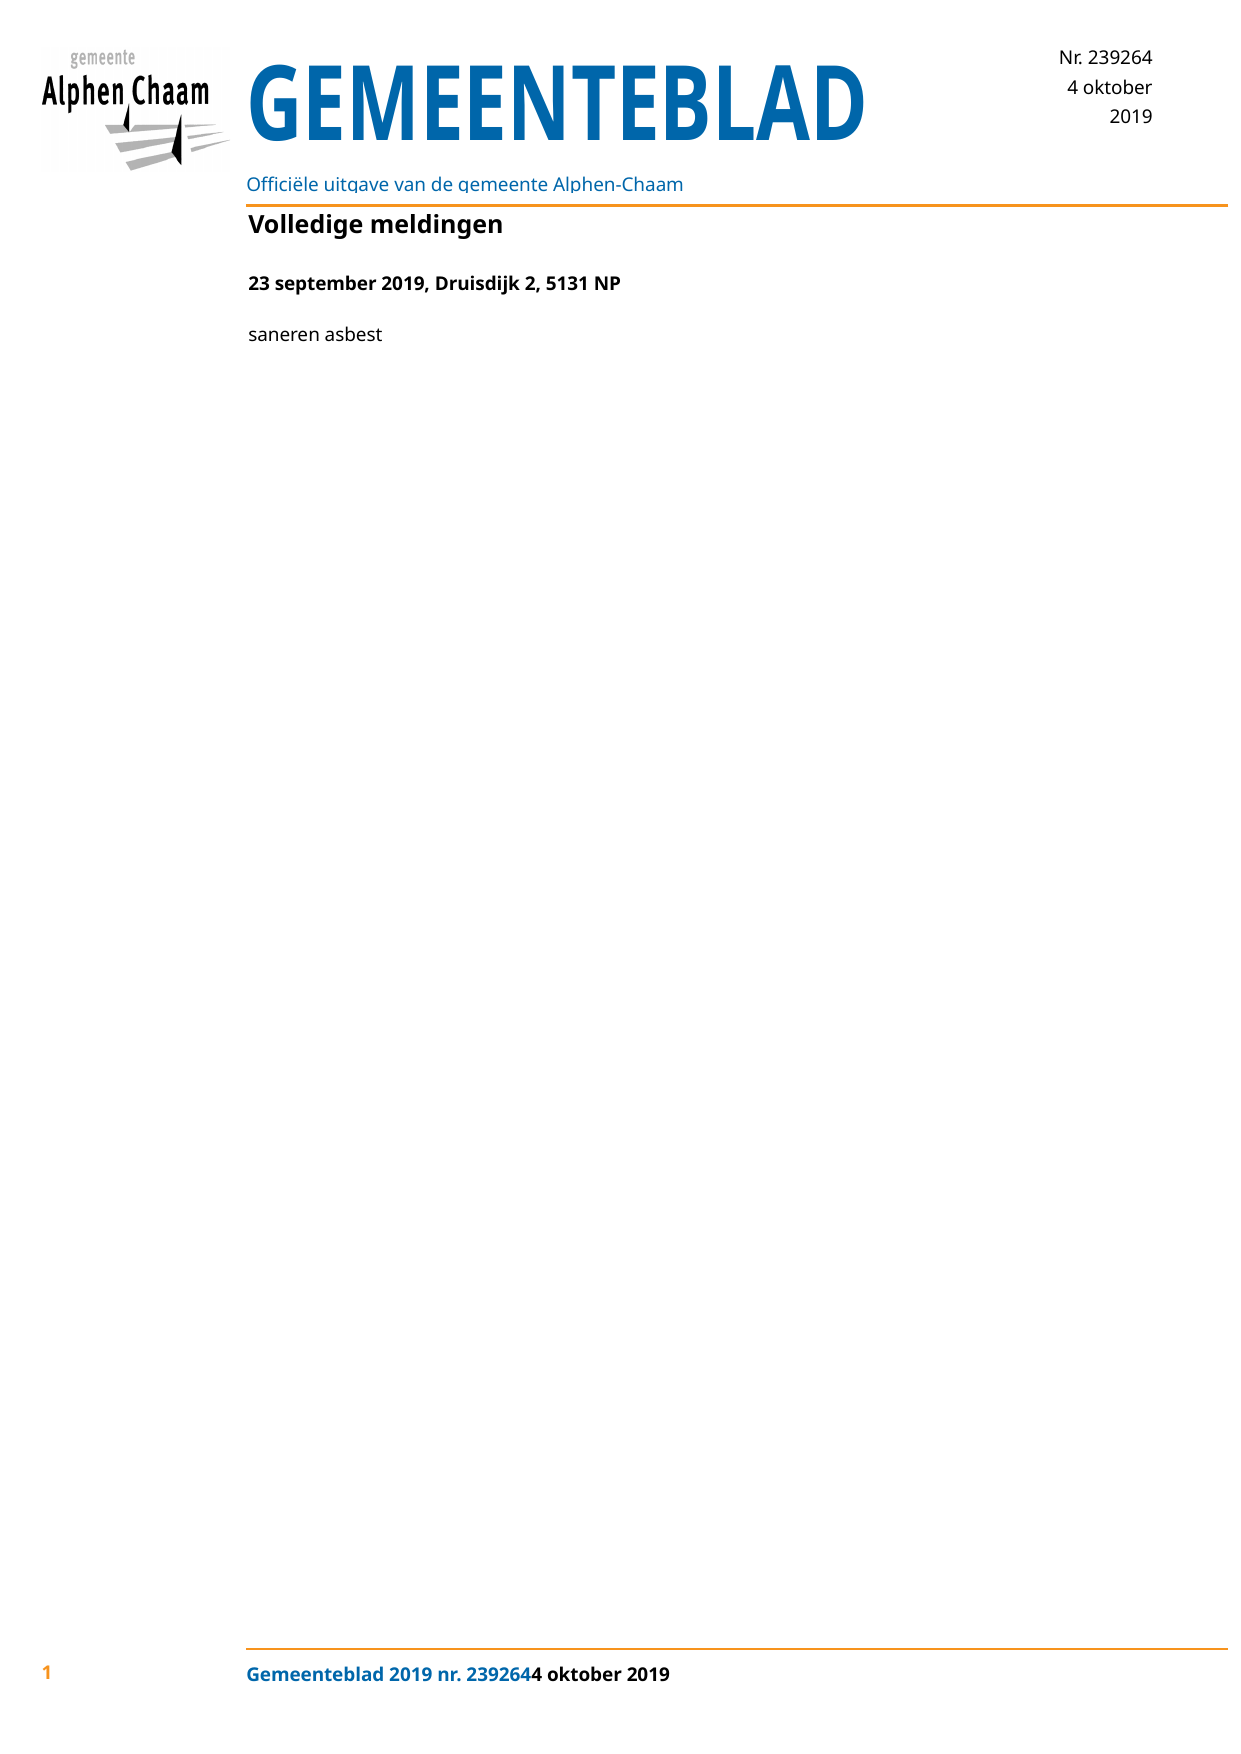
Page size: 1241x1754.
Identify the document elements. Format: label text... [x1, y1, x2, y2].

text Volledige meldingen [248, 207, 1152, 241]
text 23 september 2019, Druisdijk 2, 5131 NP [248, 270, 1152, 296]
text saneren asbest [248, 321, 1152, 346]
picture [41, 47, 231, 172]
